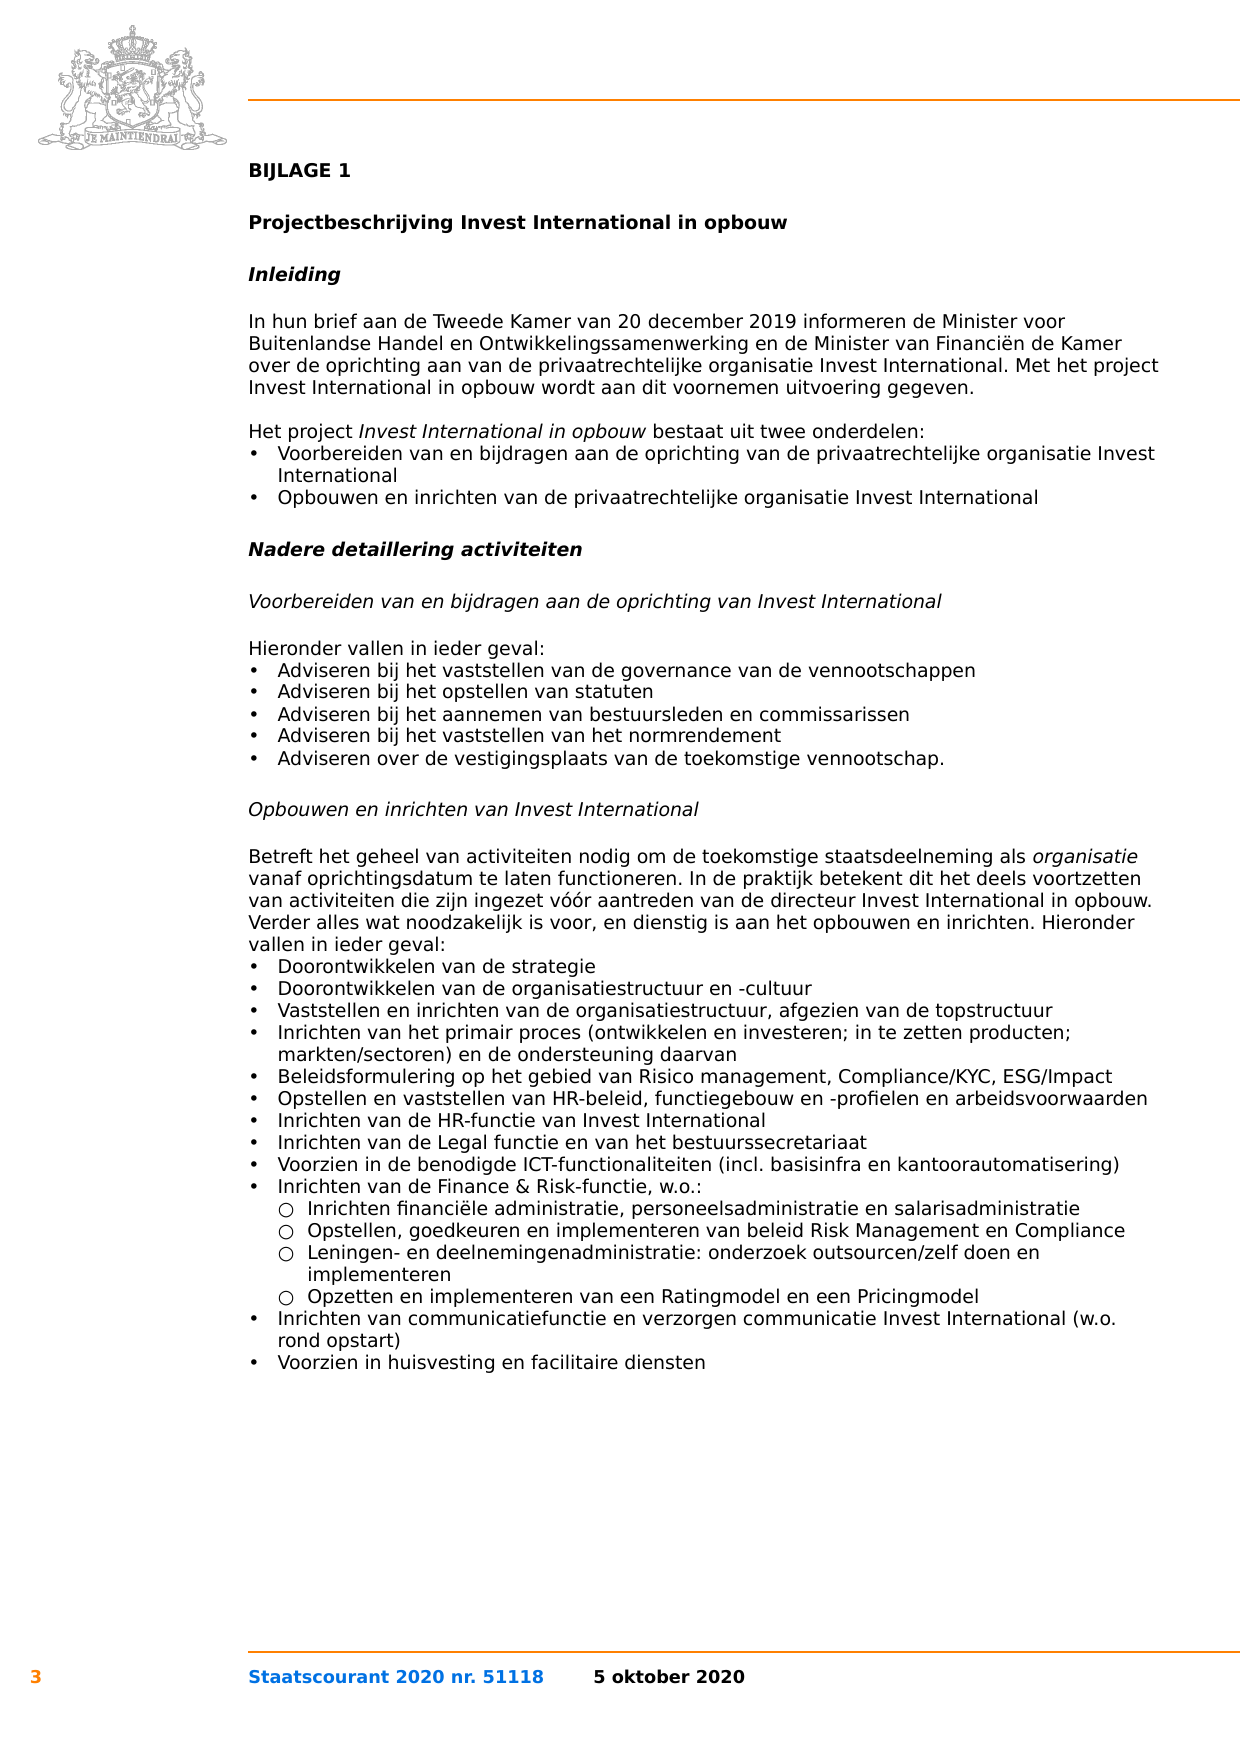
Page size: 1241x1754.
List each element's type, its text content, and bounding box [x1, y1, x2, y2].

subtitle Nadere detaillering activiteiten [248, 538, 1163, 561]
text ○ Opzetten en implementeren van een Ratingmodel en een Pricingmodel [278, 1286, 1163, 1308]
text In hun brief aan de Tweede Kamer van 20 december 2019 informeren de Minister voor Buitenlandse Handel en Ontwikkelingssamenwerking en de Minister van Financiën de Kamer over de oprichting aan van de privaatrechtelijke organisatie Invest International. Met het project Invest International in opbouw wordt aan dit voornemen uitvoering gegeven. [248, 311, 1163, 399]
subtitle Projectbeschrijving Invest International in opbouw [248, 212, 1163, 234]
text • Adviseren bij het vaststellen van de governance van de vennootschappen [248, 659, 1163, 681]
text Hieronder vallen in ieder geval: [248, 637, 1163, 659]
text • Doorontwikkelen van de organisatiestructuur en -cultuur [248, 978, 1163, 1000]
text ○ Opstellen, goedkeuren en implementeren van beleid Risk Management en Compliance [278, 1220, 1163, 1242]
text ○ Leningen- en deelnemingenadministratie: onderzoek outsourcen/zelf doen en implementeren [278, 1242, 1163, 1286]
text • Beleidsformulering op het gebied van Risico management, Compliance/KYC, ESG/Impact [248, 1066, 1163, 1088]
text • Voorbereiden van en bijdragen aan de oprichting van de privaatrechtelijke organisatie Invest International [248, 443, 1163, 487]
text • Voorzien in huisvesting en facilitaire diensten [248, 1352, 1163, 1374]
text • Adviseren bij het opstellen van statuten [248, 681, 1163, 703]
subtitle Voorbereiden van en bijdragen aan de oprichting van Invest International [248, 591, 1163, 612]
text • Inrichten van de Finance & Risk-functie, w.o.: [248, 1176, 1163, 1198]
text • Inrichten van communicatiefunctie en verzorgen communicatie Invest International (w.o. rond opstart) [248, 1308, 1163, 1352]
text • Opstellen en vaststellen van HR-beleid, functiegebouw en -profielen en arbeidsvoorwaarden [248, 1088, 1163, 1110]
text • Vaststellen en inrichten van de organisatiestructuur, afgezien van de topstructuur [248, 1000, 1163, 1022]
text • Inrichten van de Legal functie en van het bestuurssecretariaat [248, 1132, 1163, 1154]
subtitle Inleiding [248, 264, 1163, 286]
subtitle Opbouwen en inrichten van Invest International [248, 799, 1163, 821]
text Het project Invest International in opbouw bestaat uit twee onderdelen: [248, 421, 1163, 443]
text Betreft het geheel van activiteiten nodig om de toekomstige staatsdeelneming als organisatie vanaf oprichtingsdatum te laten functioneren. In de praktijk betekent dit het deels voortzetten van activiteiten die zijn ingezet vóór aantreden van de directeur Invest International in opbouw. Verder alles wat noodzakelijk is voor, en dienstig is aan het opbouwen en inrichten. Hieronder vallen in ieder geval: [248, 846, 1163, 956]
text • Opbouwen en inrichten van de privaatrechtelijke organisatie Invest International [248, 487, 1163, 508]
text ○ Inrichten financiële administratie, personeelsadministratie en salarisadministratie [278, 1198, 1163, 1220]
text • Doorontwikkelen van de strategie [248, 956, 1163, 978]
picture [38, 25, 227, 150]
text • Voorzien in de benodigde ICT-functionaliteiten (incl. basisinfra en kantoorautomatisering) [248, 1154, 1163, 1176]
text • Adviseren over de vestigingsplaats van de toekomstige vennootschap. [248, 747, 1163, 769]
text • Adviseren bij het aannemen van bestuursleden en commissarissen [248, 703, 1163, 725]
text • Adviseren bij het vaststellen van het normrendement [248, 725, 1163, 747]
subtitle BIJLAGE 1 [248, 160, 1163, 182]
text • Inrichten van het primair proces (ontwikkelen en investeren; in te zetten producten; markten/sectoren) en de ondersteuning daarvan [248, 1022, 1163, 1066]
text • Inrichten van de HR-functie van Invest International [248, 1110, 1163, 1132]
